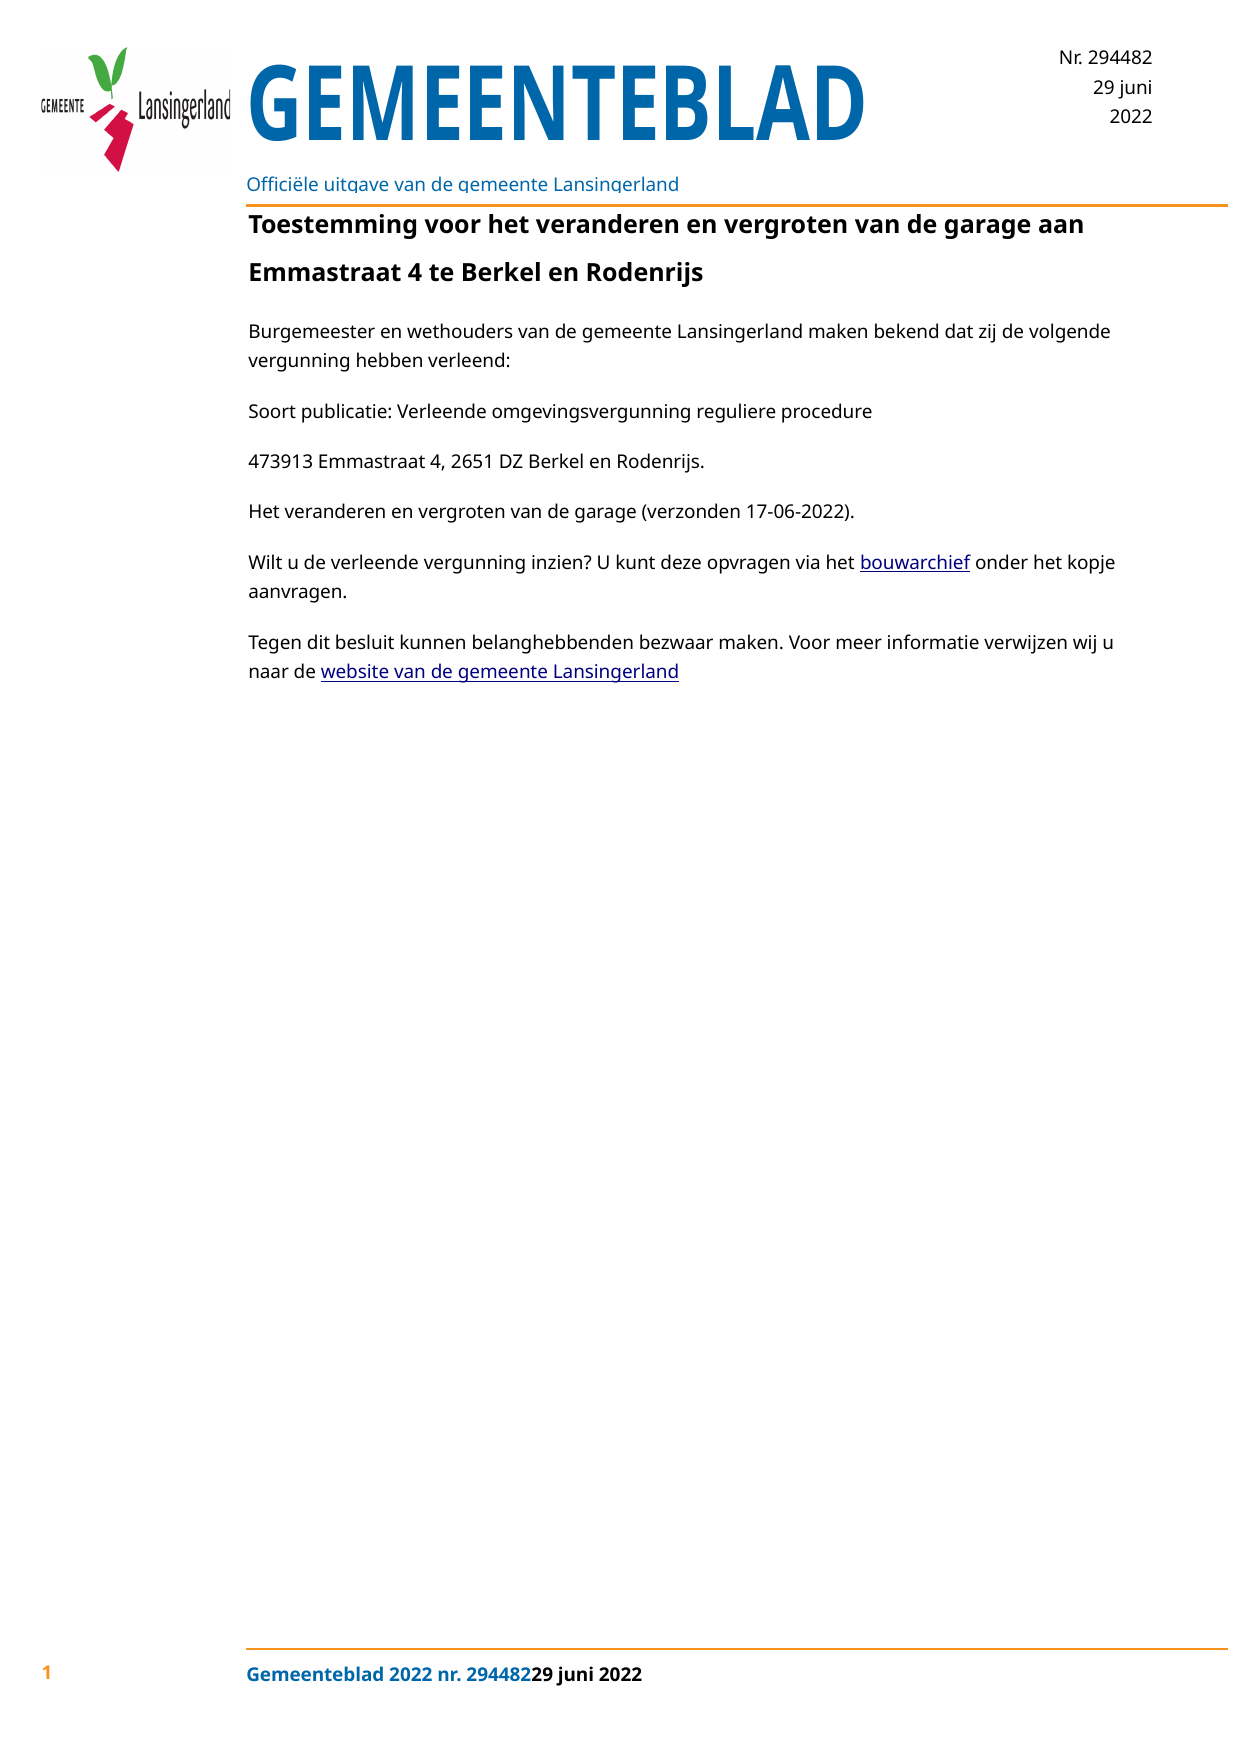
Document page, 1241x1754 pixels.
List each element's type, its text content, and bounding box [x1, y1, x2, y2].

text Tegen dit besluit kunnen belanghebbenden bezwaar maken. Voor meer informatie verwijzen wij u naar de website van de gemeente Lansingerland [248, 629, 1152, 684]
text Het veranderen en vergroten van de garage (verzonden 17-06-2022). [248, 499, 1152, 524]
text Toestemming voor het veranderen en vergroten van de garage aan Emmastraat 4 te Berkel en Rodenrijs [248, 207, 1152, 288]
text Soort publicatie: Verleende omgevingsvergunning reguliere procedure [248, 398, 1152, 424]
picture [41, 47, 231, 172]
text Wilt u de verleende vergunning inzien? U kunt deze opvragen via het bouwarchief onder het kopje aanvragen. [248, 549, 1152, 604]
text Burgemeester en wethouders van de gemeente Lansingerland maken bekend dat zij de volgende vergunning hebben verleend: [248, 318, 1152, 373]
text 473913 Emmastraat 4, 2651 DZ Berkel en Rodenrijs. [248, 448, 1152, 474]
